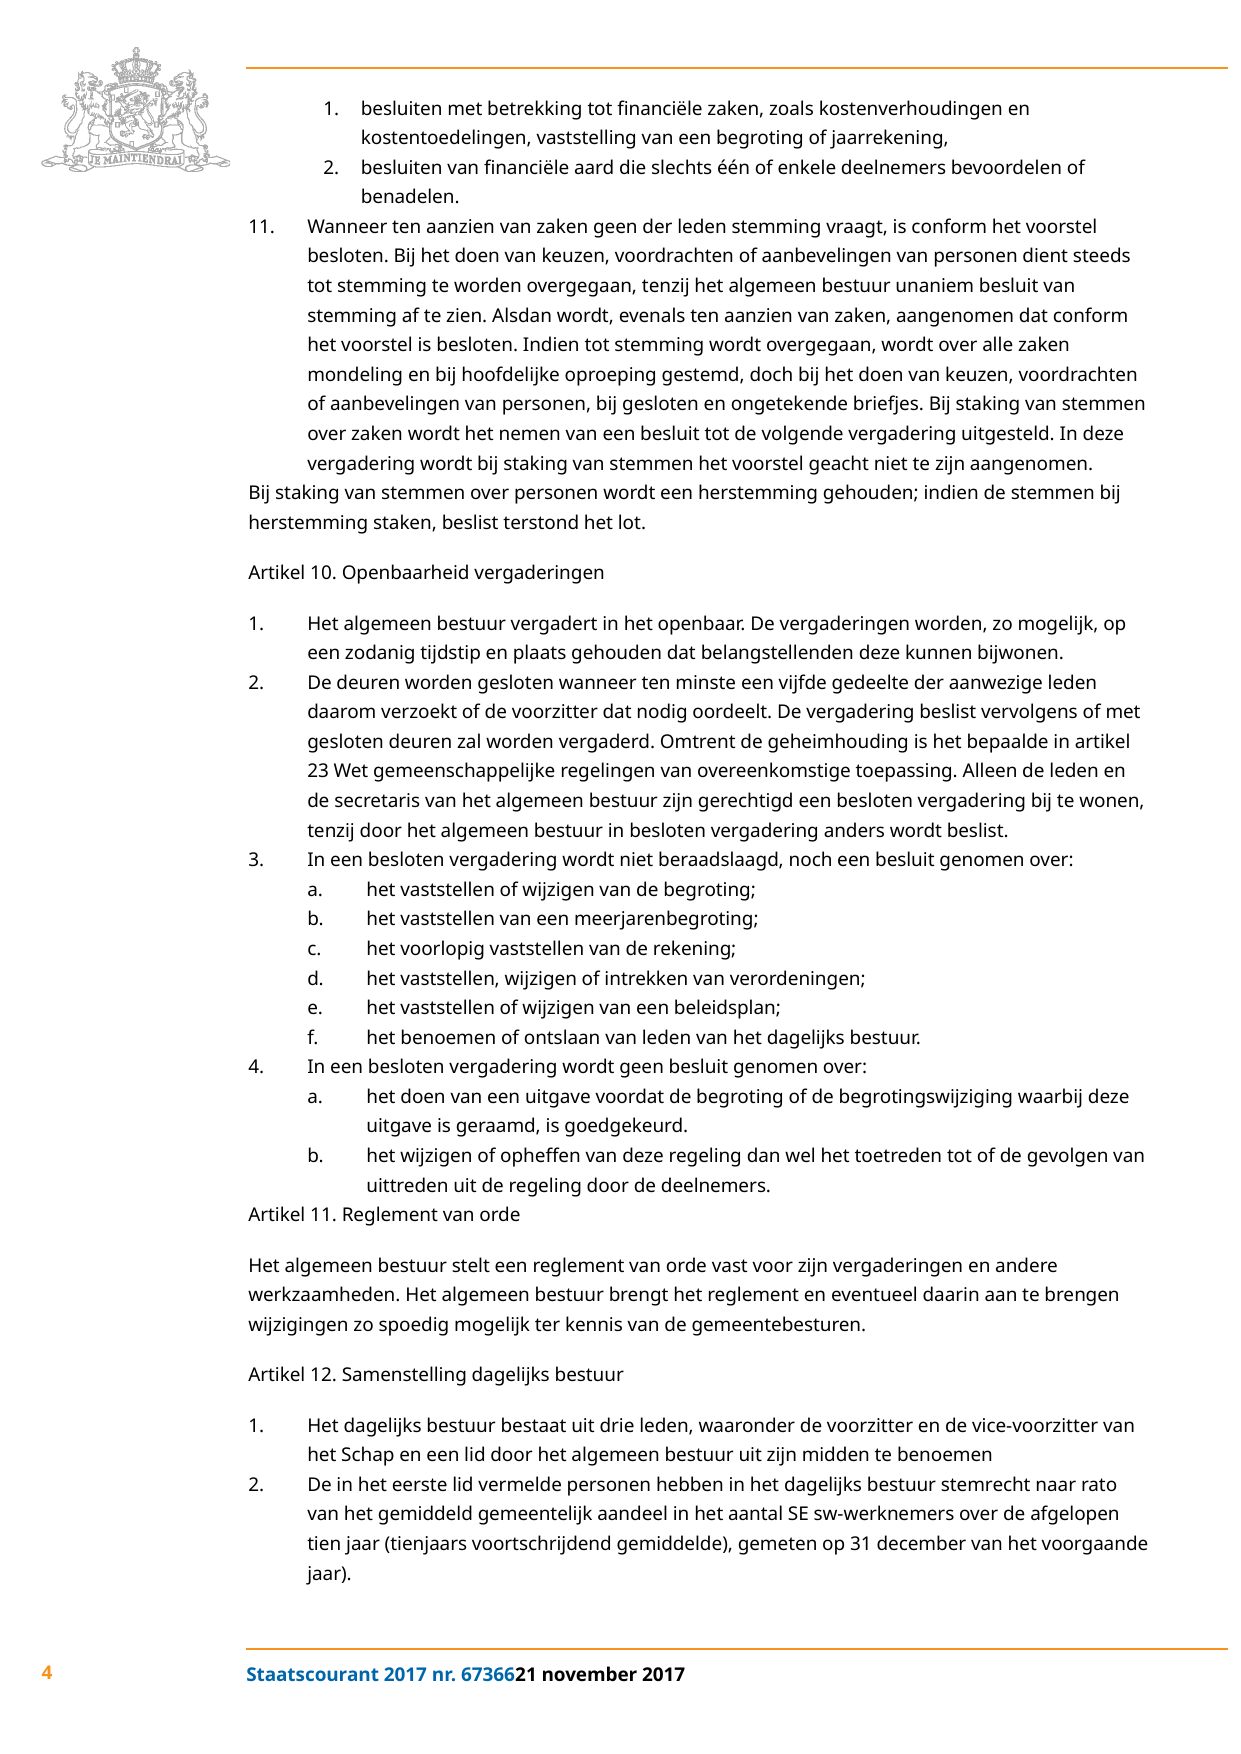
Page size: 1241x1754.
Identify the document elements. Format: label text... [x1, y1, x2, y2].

list het vaststellen van een meerjarenbegroting; [307, 906, 1152, 931]
text Het algemeen bestuur stelt een reglement van orde vast voor zijn vergaderingen en andere werkzaamheden. Het algemeen bestuur brengt het reglement en eventueel daarin aan te brengen wijzigingen zo spoedig mogelijk ter kennis van de gemeentebesturen. [248, 1252, 1152, 1337]
text Artikel 10. Openbaarheid vergaderingen [248, 559, 1152, 585]
list Wanneer ten aanzien van zaken geen der leden stemming vraagt, is conform het voorstel besloten. Bij het doen van keuzen, voordrachten of aanbevelingen van personen dient steeds tot stemming te worden overgegaan, tenzij het algemeen bestuur unaniem besluit van stemming af te zien. Alsdan wordt, evenals ten aanzien van zaken, aangenomen dat conform het voorstel is besloten. Indien tot stemming wordt overgegaan, wordt over alle zaken mondeling en bij hoofdelijke oproeping gestemd, doch bij het doen van keuzen, voordrachten of aanbevelingen van personen, bij gesloten en ongetekende briefjes. Bij staking van stemmen over zaken wordt het nemen van een besluit tot de volgende vergadering uitgesteld. In deze vergadering wordt bij staking van stemmen het voorstel geacht niet te zijn aangenomen. [248, 213, 1152, 476]
list De in het eerste lid vermelde personen hebben in het dagelijks bestuur stemrecht naar rato van het gemiddeld gemeentelijk aandeel in het aantal SE sw-werknemers over de afgelopen tien jaar (tienjaars voortschrijdend gemiddelde), gemeten op 31 december van het voorgaande jaar). [248, 1471, 1152, 1586]
list het vaststellen, wijzigen of intrekken van verordeningen; [307, 965, 1152, 991]
list Het dagelijks bestuur bestaat uit drie leden, waaronder de voorzitter en de vice-voorzitter van het Schap en een lid door het algemeen bestuur uit zijn midden te benoemen [248, 1412, 1152, 1467]
list In een besloten vergadering wordt niet beraadslaagd, noch een besluit genomen over: [248, 846, 1152, 872]
list het doen van een uitgave voordat de begroting of de begrotingswijziging waarbij deze uitgave is geraamd, is goedgekeurd. [307, 1083, 1152, 1138]
list besluiten met betrekking tot financiële zaken, zoals kostenverhoudingen en kostentoedelingen, vaststelling van een begroting of jaarrekening, [323, 95, 1152, 150]
list het benoemen of ontslaan van leden van het dagelijks bestuur. [307, 1024, 1152, 1050]
list De deuren worden gesloten wanneer ten minste een vijfde gedeelte der aanwezige leden daarom verzoekt of de voorzitter dat nodig oordeelt. De vergadering beslist vervolgens of met gesloten deuren zal worden vergaderd. Omtrent de geheimhouding is het bepaalde in artikel 23 Wet gemeenschappelijke regelingen van overeenkomstige toepassing. Alleen de leden en de secretaris van het algemeen bestuur zijn gerechtigd een besloten vergadering bij te wonen, tenzij door het algemeen bestuur in besloten vergadering anders wordt beslist. [248, 669, 1152, 843]
list besluiten van financiële aard die slechts één of enkele deelnemers bevoordelen of benadelen. [323, 154, 1152, 209]
list In een besloten vergadering wordt geen besluit genomen over: [248, 1053, 1152, 1079]
picture [41, 47, 231, 172]
text Bij staking van stemmen over personen wordt een herstemming gehouden; indien de stemmen bij herstemming staken, beslist terstond het lot. [248, 479, 1152, 535]
list het voorlopig vaststellen van de rekening; [307, 935, 1152, 961]
text Artikel 12. Samenstelling dagelijks bestuur [248, 1361, 1152, 1387]
list het vaststellen of wijzigen van een beleidsplan; [307, 994, 1152, 1020]
list Het algemeen bestuur vergadert in het openbaar. De vergaderingen worden, zo mogelijk, op een zodanig tijdstip en plaats gehouden dat belangstellenden deze kunnen bijwonen. [248, 610, 1152, 665]
list het vaststellen of wijzigen van de begroting; [307, 876, 1152, 902]
list het wijzigen of opheffen van deze regeling dan wel het toetreden tot of de gevolgen van uittreden uit de regeling door de deelnemers. [307, 1142, 1152, 1198]
text Artikel 11. Reglement van orde [248, 1201, 1152, 1227]
